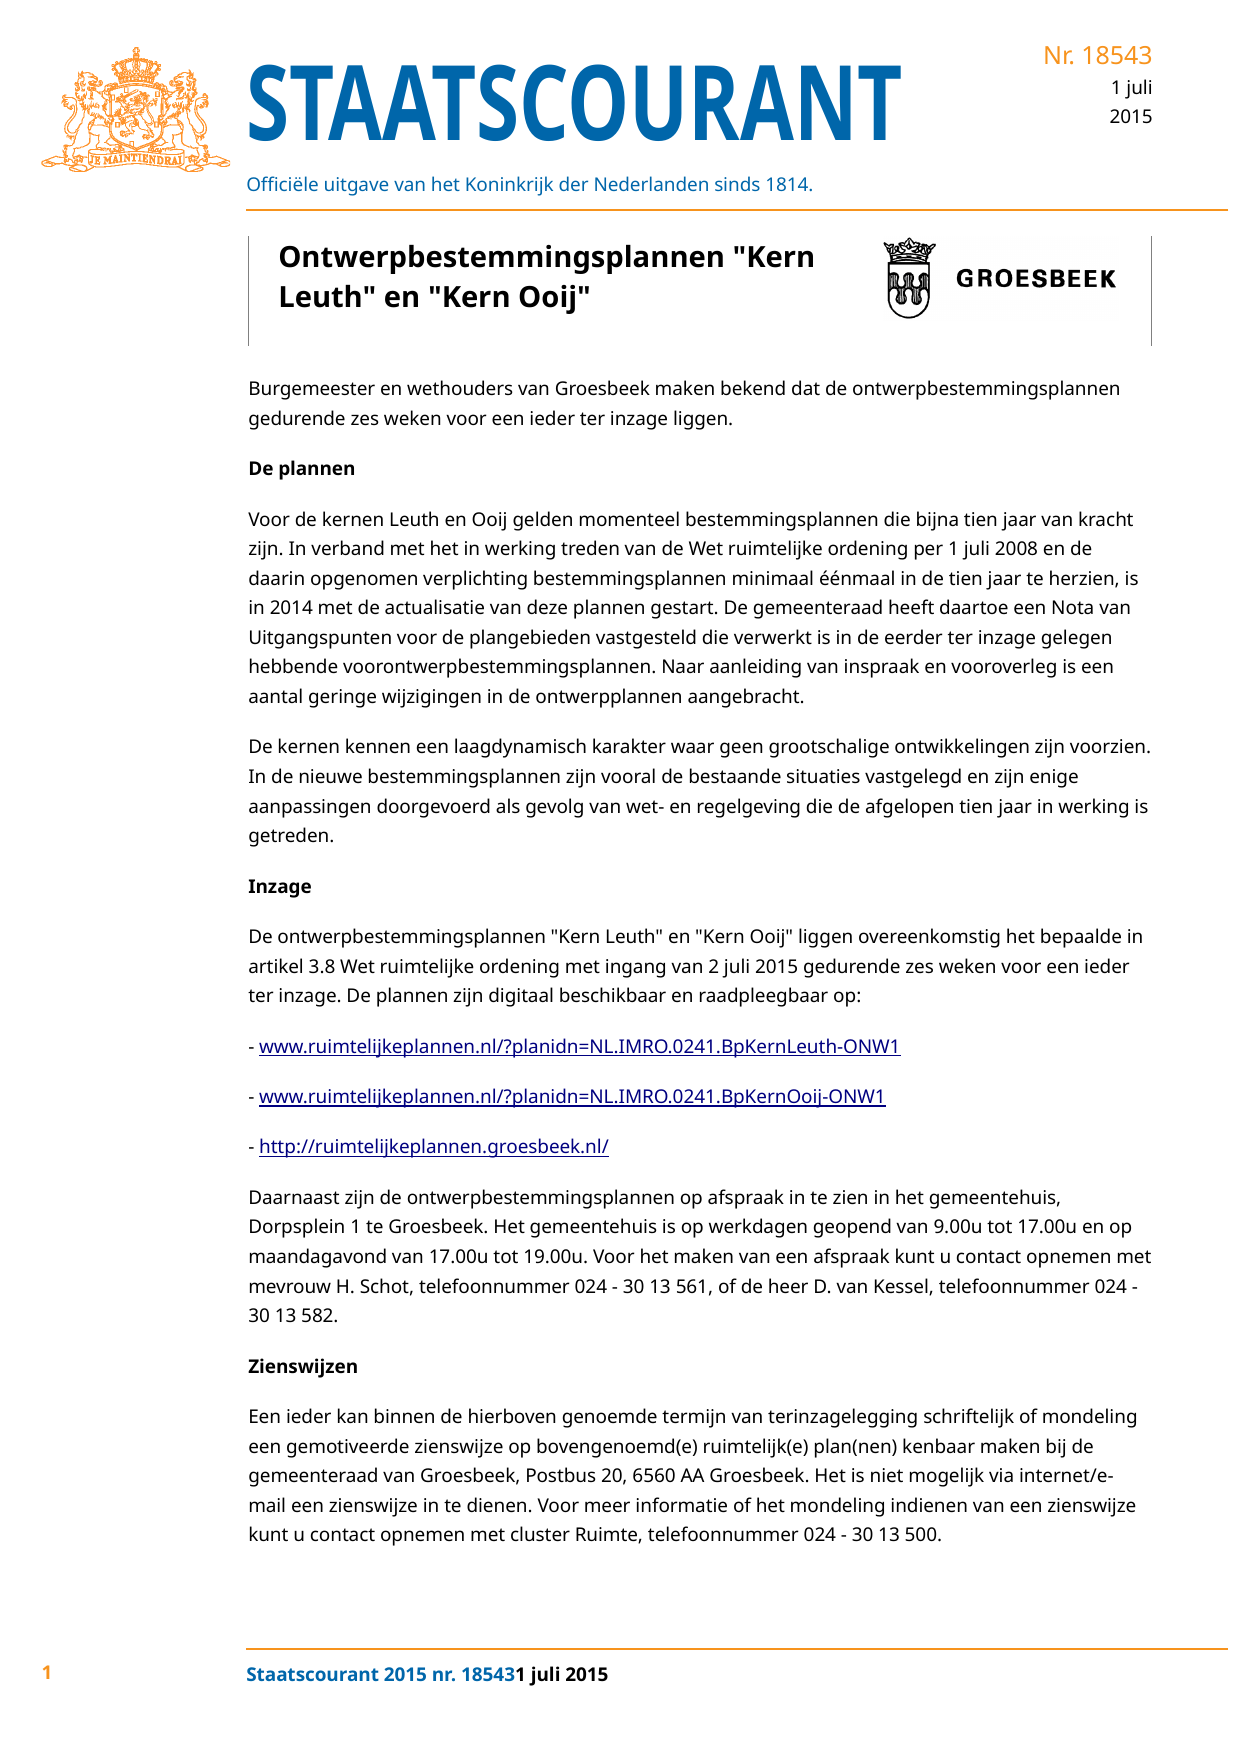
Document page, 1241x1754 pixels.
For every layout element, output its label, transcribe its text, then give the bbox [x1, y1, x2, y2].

text - www.ruimtelijkeplannen.nl/?planidn=NL.IMRO.0241.BpKernOoij-ONW1 [248, 1083, 1152, 1109]
text Voor de kernen Leuth en Ooij gelden momenteel bestemmingsplannen die bijna tien jaar van kracht zijn. In verband met het in werking treden van de Wet ruimtelijke ordening per 1 juli 2008 en de daarin opgenomen verplichting bestemmingsplannen minimaal éénmaal in de tien jaar te herzien, is in 2014 met de actualisatie van deze plannen gestart. De gemeenteraad heeft daartoe een Nota van Uitgangspunten voor de plangebieden vastgesteld die verwerkt is in de eerder ter inzage gelegen hebbende voorontwerpbestemmingsplannen. Naar aanleiding van inspraak en vooroverleg is een aantal geringe wijzigingen in de ontwerpplannen aangebracht. [248, 506, 1152, 709]
table_header [850, 236, 1151, 346]
text De ontwerpbestemmingsplannen "Kern Leuth" en "Kern Ooij" liggen overeenkomstig het bepaalde in artikel 3.8 Wet ruimtelijke ordening met ingang van 2 juli 2015 gedurende zes weken voor een ieder ter inzage. De plannen zijn digitaal beschikbaar en raadpleegbaar op: [248, 923, 1152, 1008]
text Burgemeester en wethouders van Groesbeek maken bekend dat de ontwerpbestemmingsplannen gedurende zes weken voor een ieder ter inzage liggen. [248, 375, 1152, 431]
text - www.ruimtelijkeplannen.nl/?planidn=NL.IMRO.0241.BpKernLeuth-ONW1 [248, 1033, 1152, 1058]
text - http://ruimtelijkeplannen.groesbeek.nl/ [248, 1134, 1152, 1159]
text De plannen [248, 455, 1152, 481]
table_header Ontwerpbestemmingsplannen "Kern Leuth" en "Kern Ooij" [249, 236, 850, 346]
picture [41, 47, 231, 172]
text Een ieder kan binnen de hierboven genoemde termijn van terinzagelegging schriftelijk of mondeling een gemotiveerde zienswijze op bovengenoemd(e) ruimtelijk(e) plan(nen) kenbaar maken bij de gemeenteraad van Groesbeek, Postbus 20, 6560 AA Groesbeek. Het is niet mogelijk via internet/e-mail een zienswijze in te dienen. Voor meer informatie of het mondeling indienen van een zienswijze kunt u contact opnemen met cluster Ruimte, telefoonnummer 024 - 30 13 500. [248, 1403, 1152, 1547]
text Daarnaast zijn de ontwerpbestemmingsplannen op afspraak in te zien in het gemeentehuis, Dorpsplein 1 te Groesbeek. Het gemeentehuis is op werkdagen geopend van 9.00u tot 17.00u en op maandagavond van 17.00u tot 19.00u. Voor het maken van een afspraak kunt u contact opnemen met mevrouw H. Schot, telefoonnummer 024 - 30 13 561, of de heer D. van Kessel, telefoonnummer 024 - 30 13 582. [248, 1184, 1152, 1328]
picture [882, 236, 1119, 321]
text Inzage [248, 873, 1152, 898]
text Zienswijzen [248, 1353, 1152, 1378]
text De kernen kennen een laagdynamisch karakter waar geen grootschalige ontwikkelingen zijn voorzien. In de nieuwe bestemmingsplannen zijn vooral de bestaande situaties vastgelegd en zijn enige aanpassingen doorgevoerd als gevolg van wet- en regelgeving die de afgelopen tien jaar in werking is getreden. [248, 734, 1152, 848]
